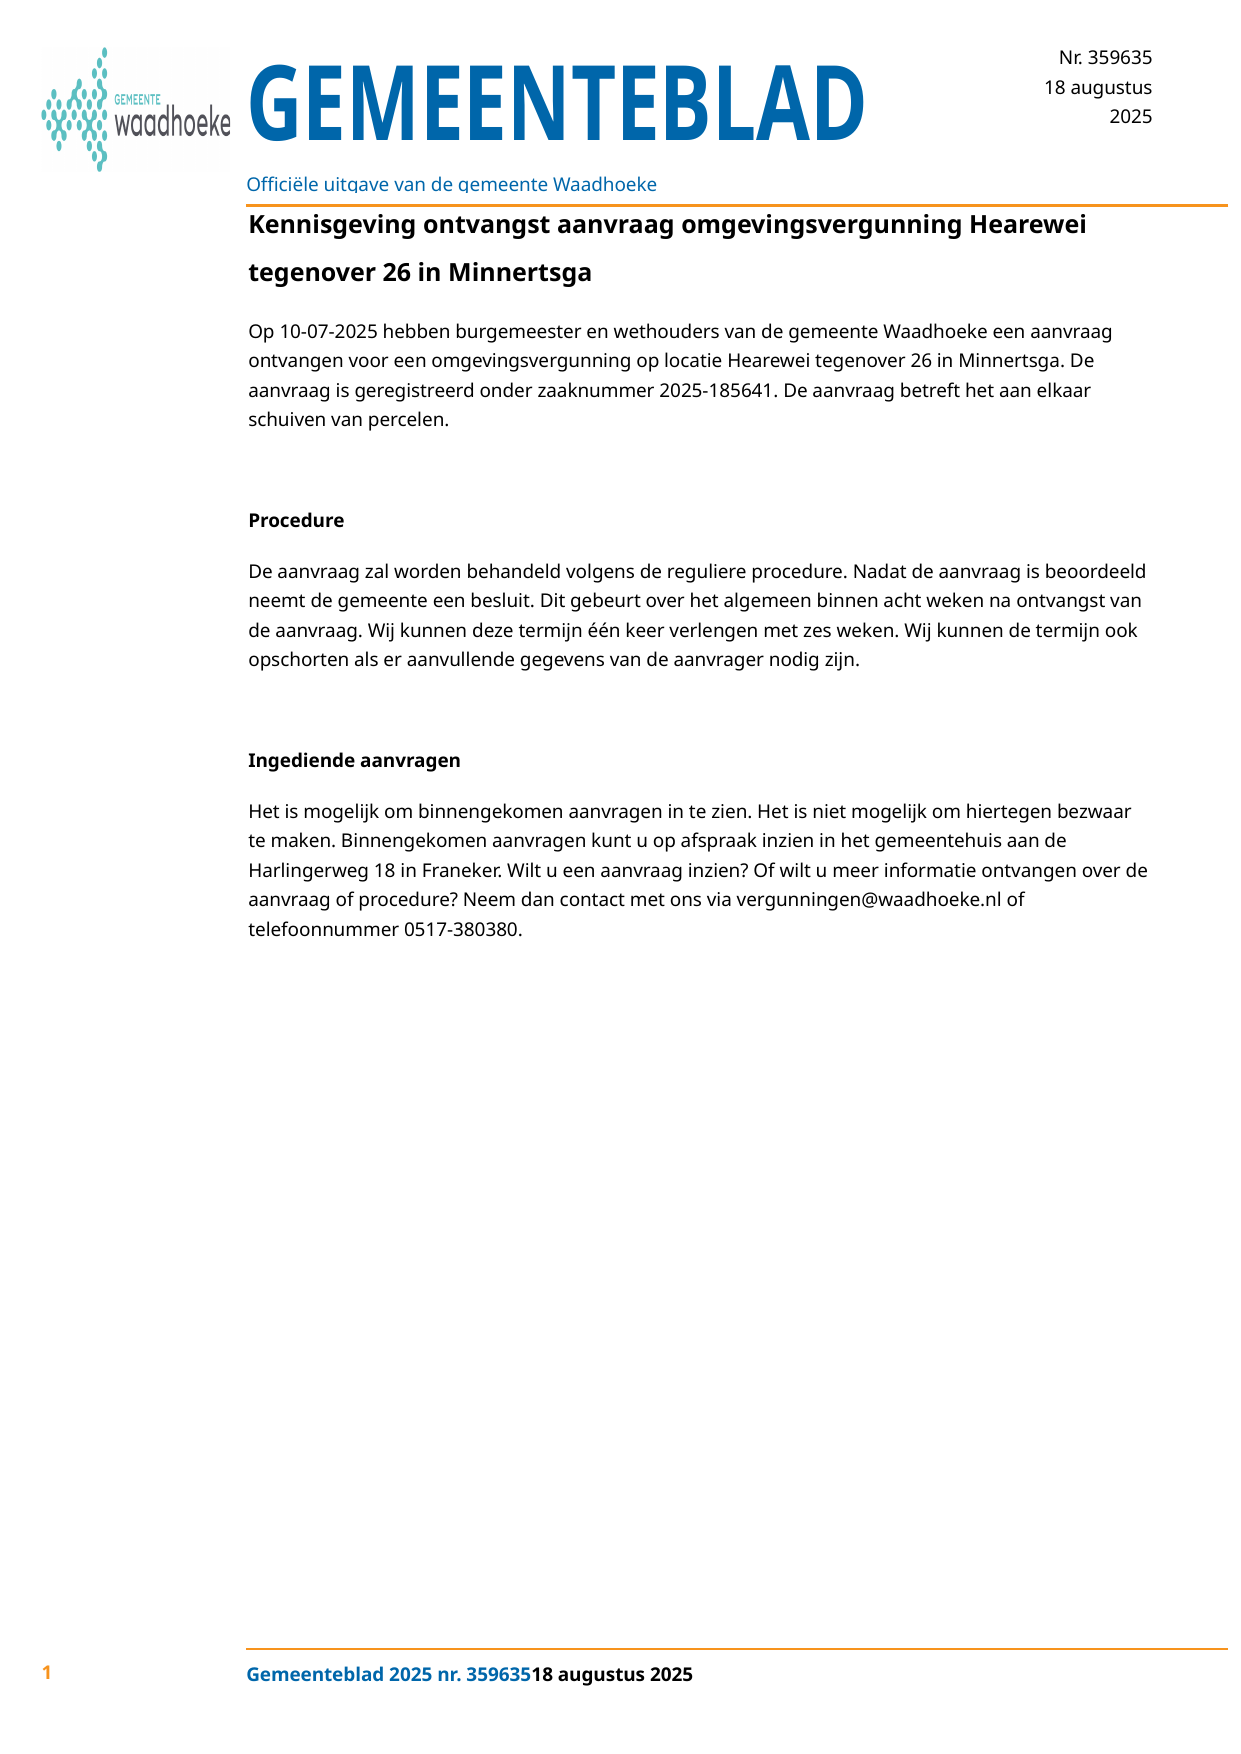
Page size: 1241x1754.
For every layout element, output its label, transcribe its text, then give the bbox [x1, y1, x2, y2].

text Het is mogelijk om binnengekomen aanvragen in te zien. Het is niet mogelijk om hiertegen bezwaar te maken. Binnengekomen aanvragen kunt u op afspraak inzien in het gemeentehuis aan de Harlingerweg 18 in Franeker. Wilt u een aanvraag inzien? Of wilt u meer informatie ontvangen over de aanvraag of procedure? Neem dan contact met ons via vergunningen@waadhoeke.nl of telefoonnummer 0517-380380. [248, 798, 1152, 942]
text Procedure [248, 507, 1152, 533]
text Op 10-07-2025 hebben burgemeester en wethouders van de gemeente Waadhoeke een aanvraag ontvangen voor een omgevingsvergunning op locatie Hearewei tegenover 26 in Minnertsga. De aanvraag is geregistreerd onder zaaknummer 2025-185641. De aanvraag betreft het aan elkaar schuiven van percelen. [248, 318, 1152, 432]
picture [41, 47, 231, 172]
text De aanvraag zal worden behandeld volgens de reguliere procedure. Nadat de aanvraag is beoordeeld neemt de gemeente een besluit. Dit gebeurt over het algemeen binnen acht weken na ontvangst van de aanvraag. Wij kunnen deze termijn één keer verlengen met zes weken. Wij kunnen de termijn ook opschorten als er aanvullende gegevens van de aanvrager nodig zijn. [248, 558, 1152, 672]
text Ingediende aanvragen [248, 747, 1152, 773]
text Kennisgeving ontvangst aanvraag omgevingsvergunning Hearewei tegenover 26 in Minnertsga [248, 207, 1152, 288]
